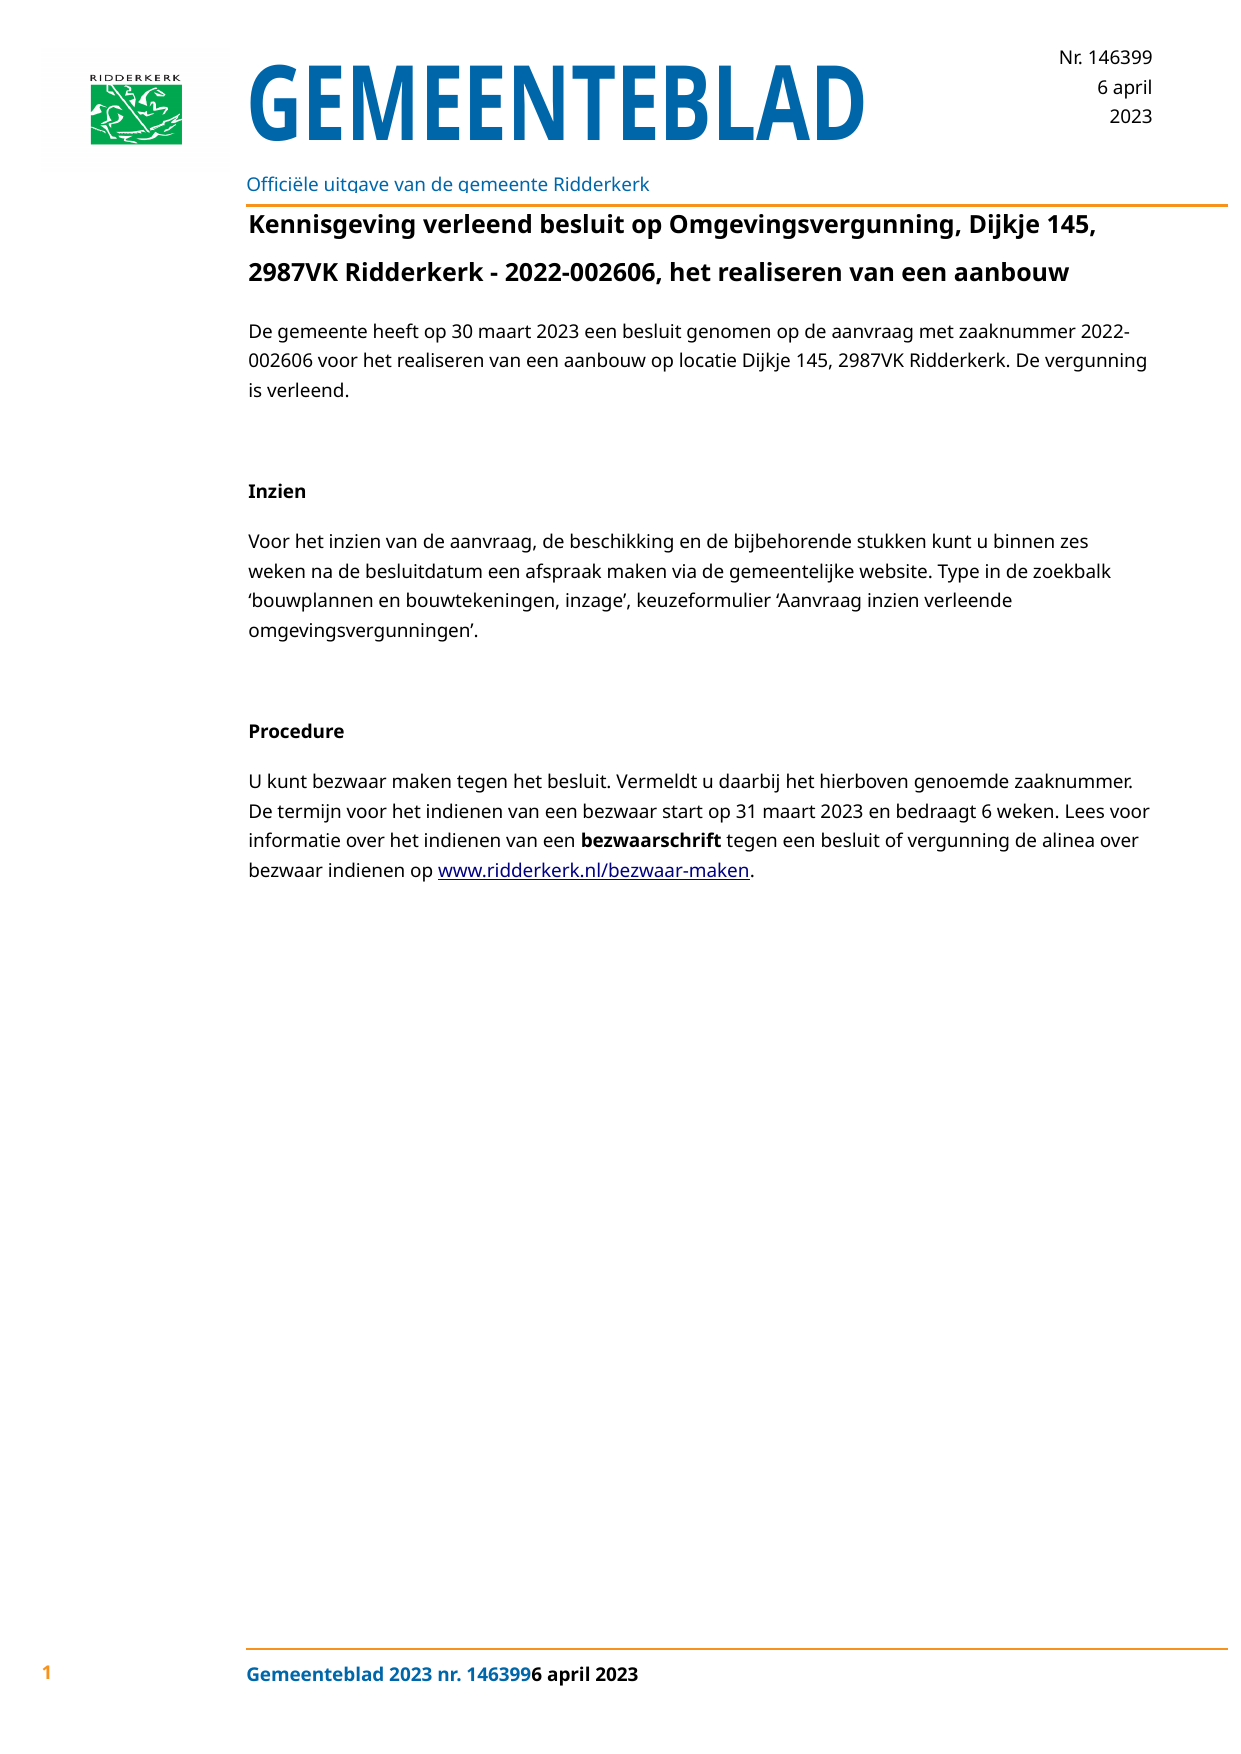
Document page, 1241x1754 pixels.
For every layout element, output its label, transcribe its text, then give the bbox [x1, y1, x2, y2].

text De gemeente heeft op 30 maart 2023 een besluit genomen op de aanvraag met zaaknummer 2022-002606 voor het realiseren van een aanbouw op locatie Dijkje 145, 2987VK Ridderkerk. De vergunning is verleend. [248, 318, 1152, 403]
text Voor het inzien van de aanvraag, de beschikking en de bijbehorende stukken kunt u binnen zes weken na de besluitdatum een afspraak maken via de gemeentelijke website. Type in de zoekbalk ‘bouwplannen en bouwtekeningen, inzage’, keuzeformulier ‘Aanvraag inzien verleende omgevingsvergunningen’. [248, 528, 1152, 643]
picture [41, 47, 231, 172]
text Inzien [248, 478, 1152, 504]
text Kennisgeving verleend besluit op Omgevingsvergunning, Dijkje 145, 2987VK Ridderkerk - 2022-002606, het realiseren van een aanbouw [248, 207, 1152, 288]
text Procedure [248, 718, 1152, 744]
text U kunt bezwaar maken tegen het besluit. Vermeldt u daarbij het hierboven genoemde zaaknummer. De termijn voor het indienen van een bezwaar start op 31 maart 2023 en bedraagt 6 weken. Lees voor informatie over het indienen van een bezwaarschrift tegen een besluit of vergunning de alinea over bezwaar indienen op www.ridderkerk.nl/bezwaar-maken. [248, 768, 1152, 883]
